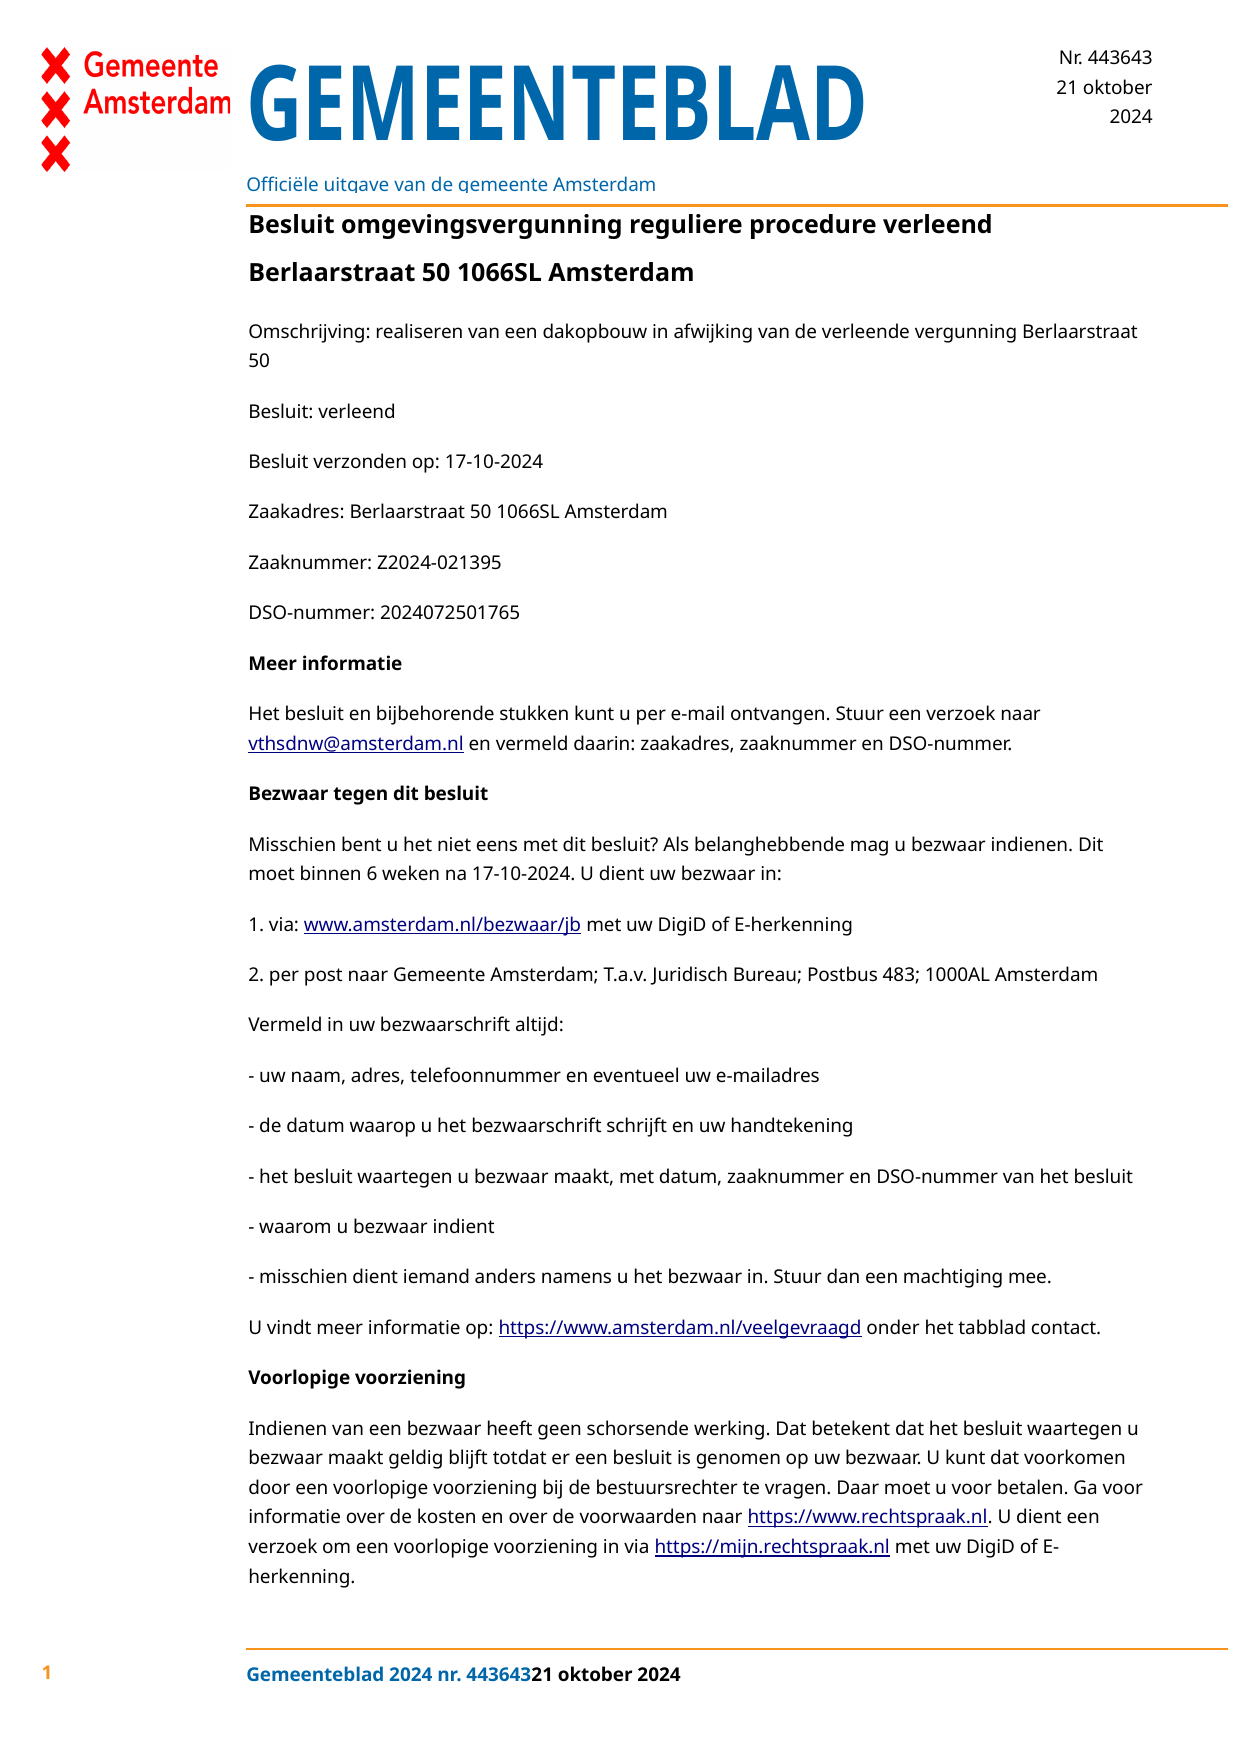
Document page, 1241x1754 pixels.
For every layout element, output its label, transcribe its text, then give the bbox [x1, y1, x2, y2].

text Besluit omgevingsvergunning reguliere procedure verleend Berlaarstraat 50 1066SL Amsterdam [248, 207, 1152, 288]
text Besluit verzonden op: 17-10-2024 [248, 448, 1152, 474]
text DSO-nummer: 2024072501765 [248, 599, 1152, 625]
text 1. via: www.amsterdam.nl/bezwaar/jb met uw DigiD of E-herkenning [248, 911, 1152, 937]
text 2. per post naar Gemeente Amsterdam; T.a.v. Juridisch Bureau; Postbus 483; 1000AL Amsterdam [248, 961, 1152, 987]
text Het besluit en bijbehorende stukken kunt u per e-mail ontvangen. Stuur een verzoek naar vthsdnw@amsterdam.nl en vermeld daarin: zaakadres, zaaknummer en DSO-nummer. [248, 700, 1152, 756]
text Besluit: verleend [248, 398, 1152, 424]
text - uw naam, adres, telefoonnummer en eventueel uw e-mailadres [248, 1062, 1152, 1088]
text Zaakadres: Berlaarstraat 50 1066SL Amsterdam [248, 499, 1152, 524]
text Zaaknummer: Z2024-021395 [248, 549, 1152, 575]
text Bezwaar tegen dit besluit [248, 780, 1152, 806]
text - misschien dient iemand anders namens u het bezwaar in. Stuur dan een machtiging mee. [248, 1264, 1152, 1289]
text Voorlopige voorziening [248, 1364, 1152, 1390]
text U vindt meer informatie op: https://www.amsterdam.nl/veelgevraagd onder het tabblad contact. [248, 1314, 1152, 1340]
text Indienen van een bezwaar heeft geen schorsende werking. Dat betekent dat het besluit waartegen u bezwaar maakt geldig blijft totdat er een besluit is genomen op uw bezwaar. U kunt dat voorkomen door een voorlopige voorziening bij de bestuursrechter te vragen. Daar moet u voor betalen. Ga voor informatie over de kosten en over de voorwaarden naar https://www.rechtspraak.nl. U dient een verzoek om een voorlopige voorziening in via https://mijn.rechtspraak.nl met uw DigiD of E-herkenning. [248, 1415, 1152, 1589]
picture [41, 47, 231, 172]
text - het besluit waartegen u bezwaar maakt, met datum, zaaknummer en DSO-nummer van het besluit [248, 1163, 1152, 1189]
text Omschrijving: realiseren van een dakopbouw in afwijking van de verleende vergunning Berlaarstraat 50 [248, 318, 1152, 373]
text Meer informatie [248, 650, 1152, 676]
text - waarom u bezwaar indient [248, 1213, 1152, 1239]
text - de datum waarop u het bezwaarschrift schrijft en uw handtekening [248, 1112, 1152, 1138]
text Vermeld in uw bezwaarschrift altijd: [248, 1012, 1152, 1037]
text Misschien bent u het niet eens met dit besluit? Als belanghebbende mag u bezwaar indienen. Dit moet binnen 6 weken na 17-10-2024. U dient uw bezwaar in: [248, 831, 1152, 886]
